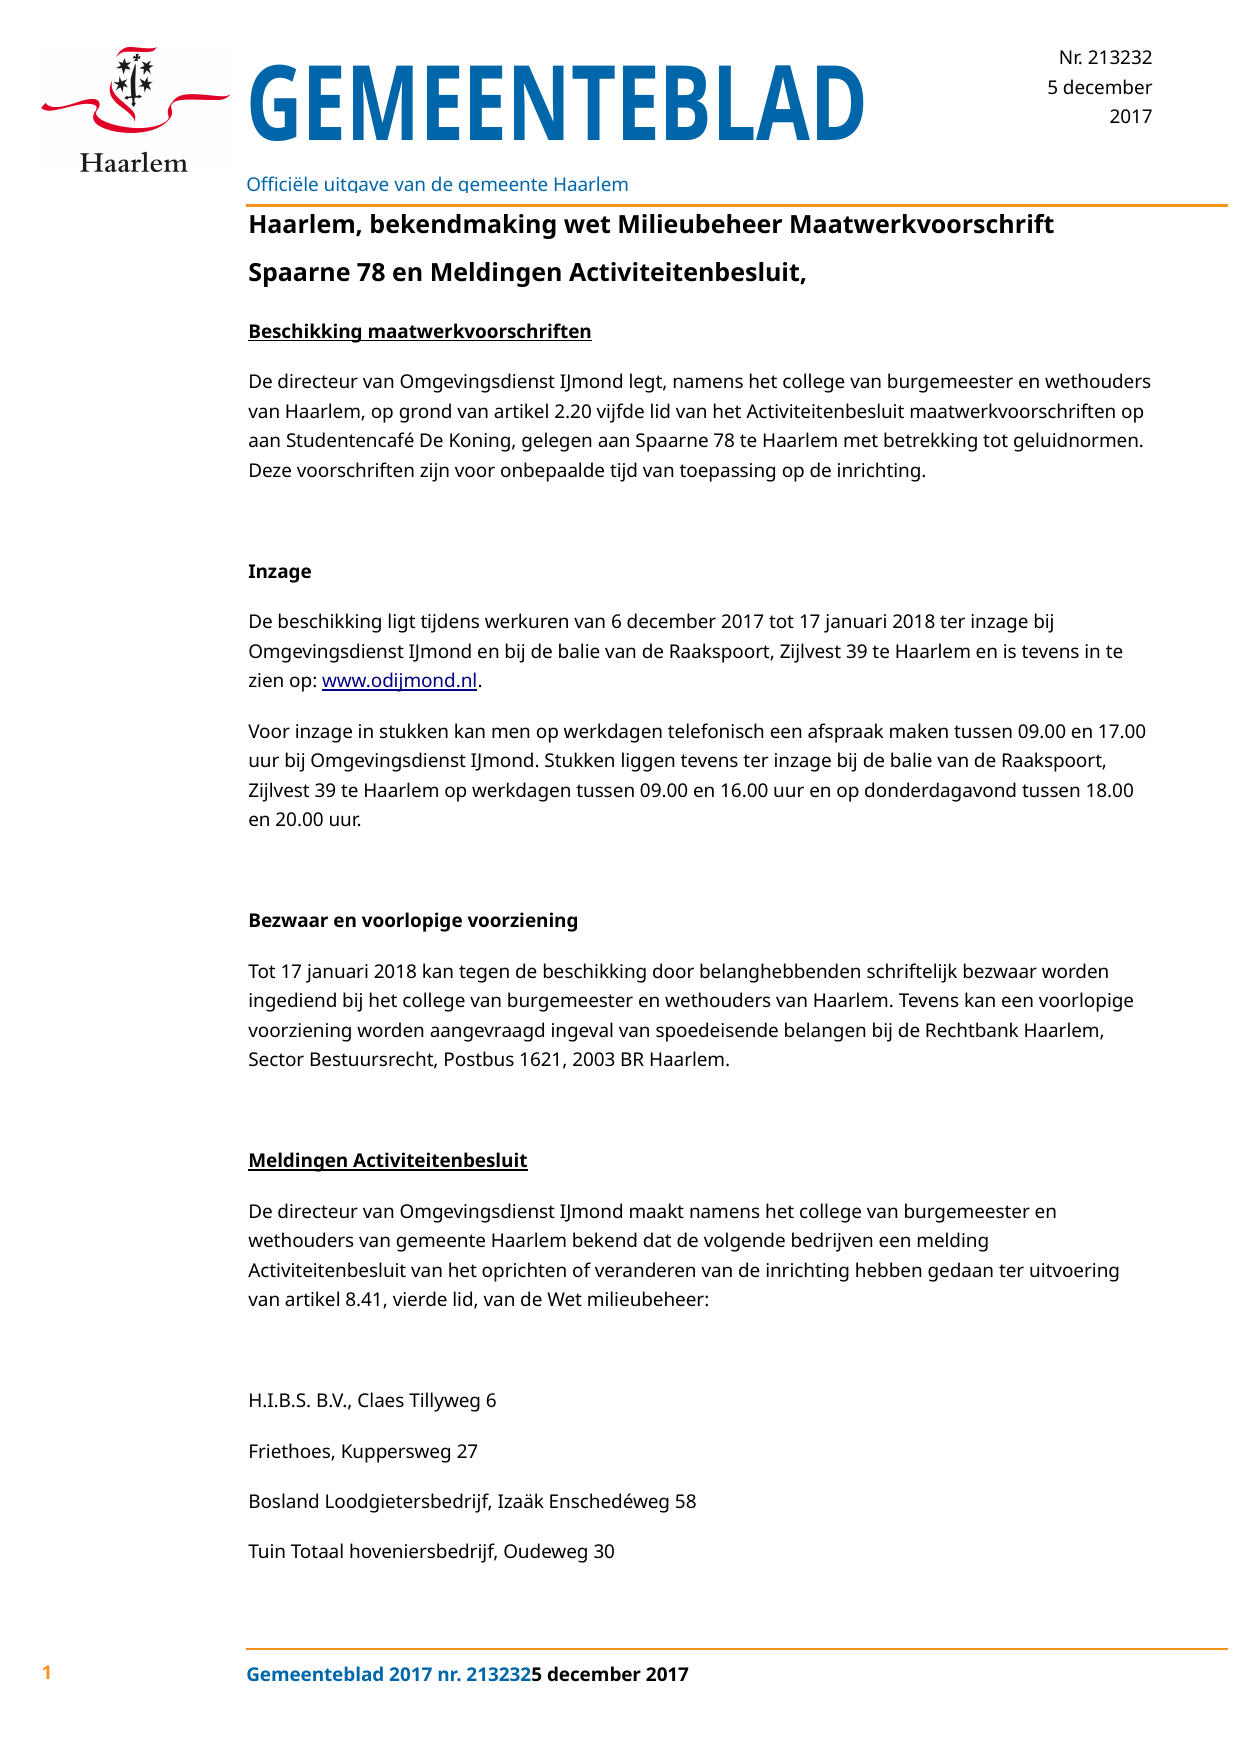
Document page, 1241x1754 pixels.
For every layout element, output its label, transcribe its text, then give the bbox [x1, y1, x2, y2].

text Voor inzage in stukken kan men op werkdagen telefonisch een afspraak maken tussen 09.00 en 17.00 uur bij Omgevingsdienst IJmond. Stukken liggen tevens ter inzage bij de balie van de Raakspoort, Zijlvest 39 te Haarlem op werkdagen tussen 09.00 en 16.00 uur en op donderdagavond tussen 18.00 en 20.00 uur. [248, 718, 1152, 832]
text Inzage [248, 558, 1152, 584]
text Tot 17 januari 2018 kan tegen de beschikking door belanghebbenden schriftelijk bezwaar worden ingediend bij het college van burgemeester en wethouders van Haarlem. Tevens kan een voorlopige voorziening worden aangevraagd ingeval van spoedeisende belangen bij de Rechtbank Haarlem, Sector Bestuursrecht, Postbus 1621, 2003 BR Haarlem. [248, 958, 1152, 1072]
text Bezwaar en voorlopige voorziening [248, 907, 1152, 933]
text De directeur van Omgevingsdienst IJmond maakt namens het college van burgemeester en wethouders van gemeente Haarlem bekend dat de volgende bedrijven een melding Activiteitenbesluit van het oprichten of veranderen van de inrichting hebben gedaan ter uitvoering van artikel 8.41, vierde lid, van de Wet milieubeheer: [248, 1198, 1152, 1312]
text Tuin Totaal hoveniersbedrijf, Oudeweg 30 [248, 1539, 1152, 1564]
text De directeur van Omgevingsdienst IJmond legt, namens het college van burgemeester en wethouders van Haarlem, op grond van artikel 2.20 vijfde lid van het Activiteitenbesluit maatwerkvoorschriften op aan Studentencafé De Koning, gelegen aan Spaarne 78 te Haarlem met betrekking tot geluidnormen. Deze voorschriften zijn voor onbepaalde tijd van toepassing op de inrichting. [248, 368, 1152, 483]
text Beschikking maatwerkvoorschriften [248, 318, 1152, 344]
text H.I.B.S. B.V., Claes Tillyweg 6 [248, 1387, 1152, 1413]
picture [41, 47, 231, 172]
text Friethoes, Kuppersweg 27 [248, 1438, 1152, 1464]
text Meldingen Activiteitenbesluit [248, 1147, 1152, 1173]
text De beschikking ligt tijdens werkuren van 6 december 2017 tot 17 januari 2018 ter inzage bij Omgevingsdienst IJmond en bij de balie van de Raakspoort, Zijlvest 39 te Haarlem en is tevens in te zien op: www.odijmond.nl. [248, 608, 1152, 693]
text Haarlem, bekendmaking wet Milieubeheer Maatwerkvoorschrift Spaarne 78 en Meldingen Activiteitenbesluit, [248, 207, 1152, 288]
text Bosland Loodgietersbedrijf, Izaäk Enschedéweg 58 [248, 1488, 1152, 1514]
